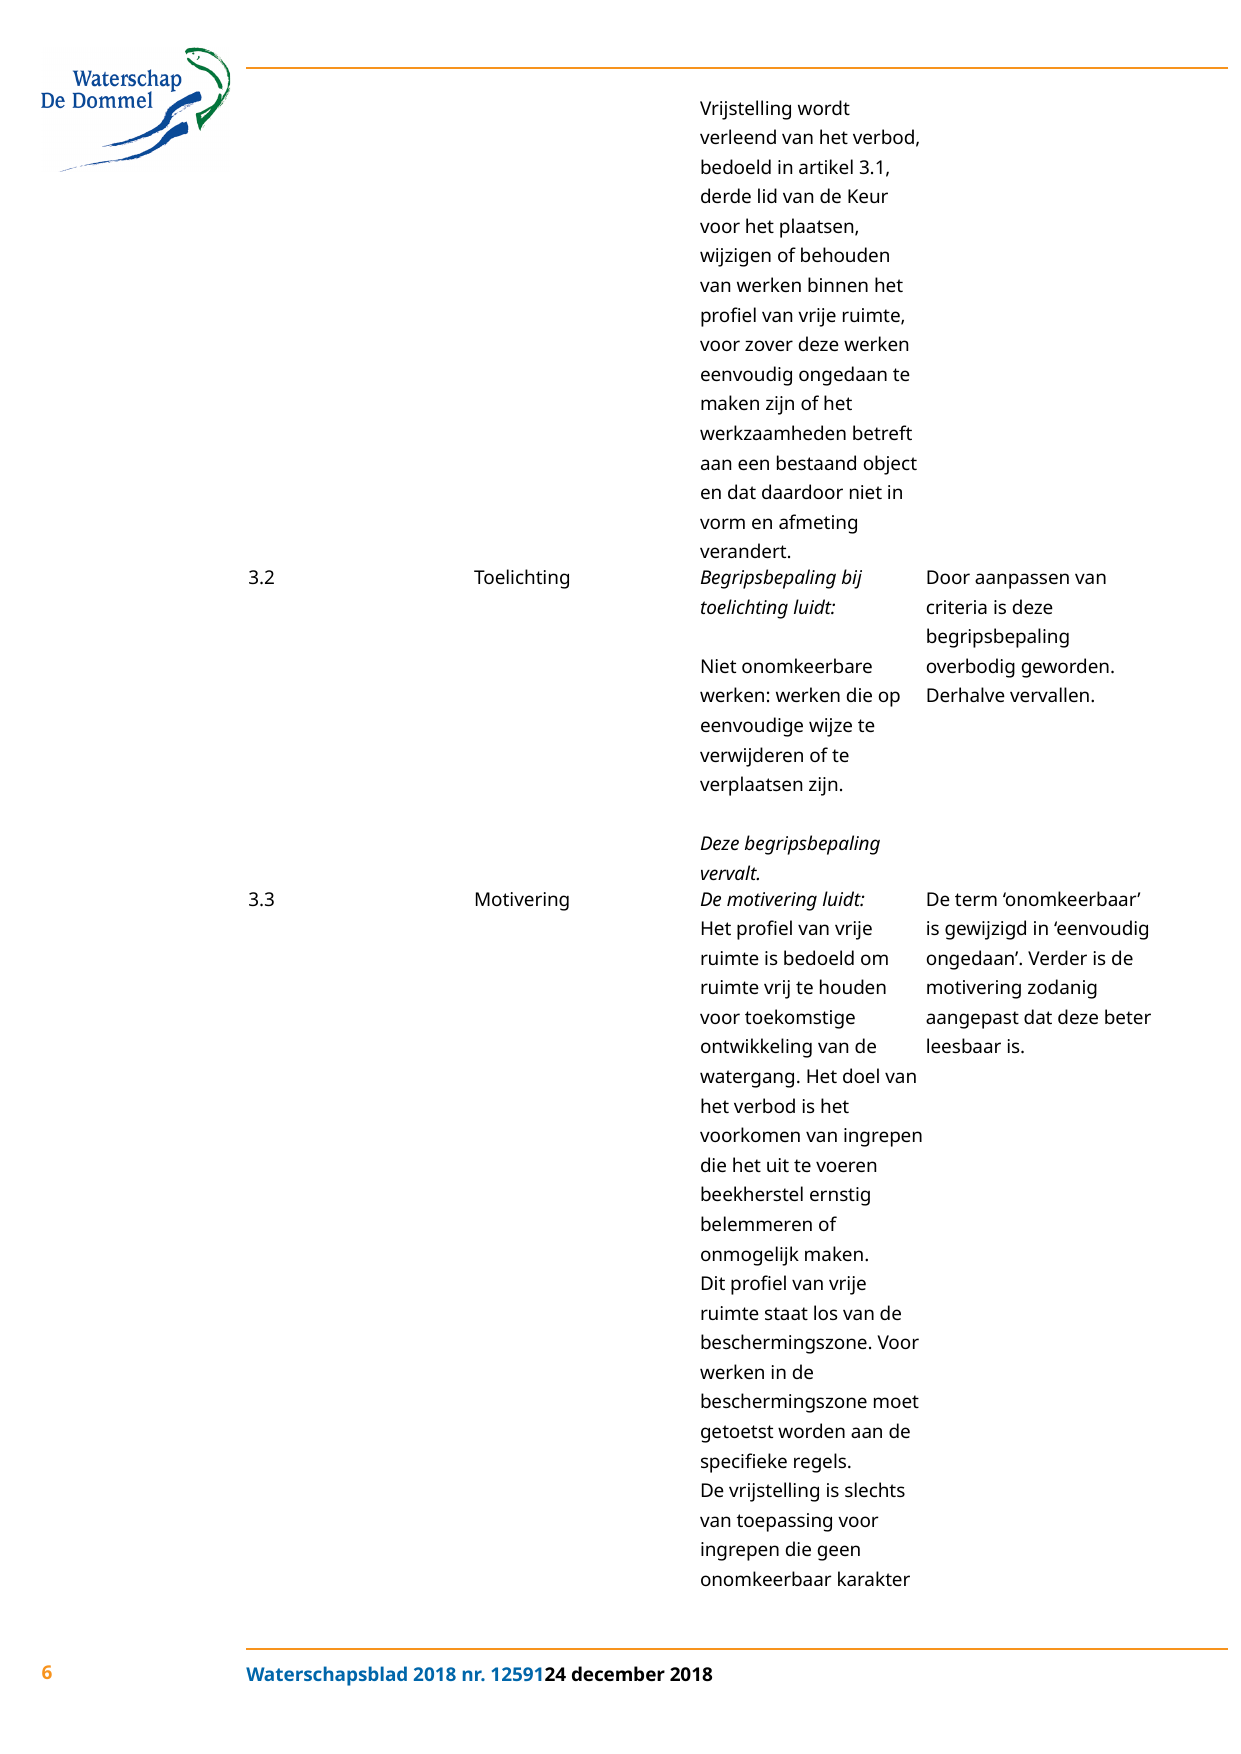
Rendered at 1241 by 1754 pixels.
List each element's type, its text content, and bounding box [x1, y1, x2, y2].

table_cell [926, 95, 1152, 564]
table_cell [474, 95, 700, 564]
table_cell 3.3 [248, 886, 474, 1592]
table_cell Motivering [474, 886, 700, 1592]
table_cell Toelichting [474, 564, 700, 886]
table_cell Door aanpassen van criteria is deze begripsbepaling overbodig geworden. Derhalve vervallen. [926, 564, 1152, 886]
table_cell De term ‘onomkeerbaar’ is gewijzigd in ‘eenvoudig ongedaan’. Verder is de motivering zodanig aangepast dat deze beter leesbaar is. [926, 886, 1152, 1592]
table_cell De motivering luidt: Het profiel van vrije ruimte is bedoeld om ruimte vrij te houden voor toekomstige ontwikkeling van de watergang. Het doel van het verbod is het voorkomen van ingrepen die het uit te voeren beekherstel ernstig belemmeren of onmogelijk maken. Dit profiel van vrije ruimte staat los van de beschermingszone. Voor werken in de beschermingszone moet getoetst worden aan de specifieke regels. De vrijstelling is slechts van toepassing voor ingrepen die geen onomkeerbaar karakter [700, 886, 926, 1592]
table_cell 3.2 [248, 564, 474, 886]
table_cell Vrijstelling wordt verleend van het verbod, bedoeld in artikel 3.1, derde lid van de Keur voor het plaatsen, wijzigen of behouden van werken binnen het profiel van vrije ruimte, voor zover deze werken eenvoudig ongedaan te maken zijn of het werkzaamheden betreft aan een bestaand object en dat daardoor niet in vorm en afmeting verandert. [700, 95, 926, 564]
table_cell Begripsbepaling bij toelichting luidt: Niet onomkeerbare werken: werken die op eenvoudige wijze te verwijderen of te verplaatsen zijn. Deze begripsbepaling vervalt. [700, 564, 926, 886]
table_cell [248, 95, 474, 564]
picture [41, 47, 231, 172]
